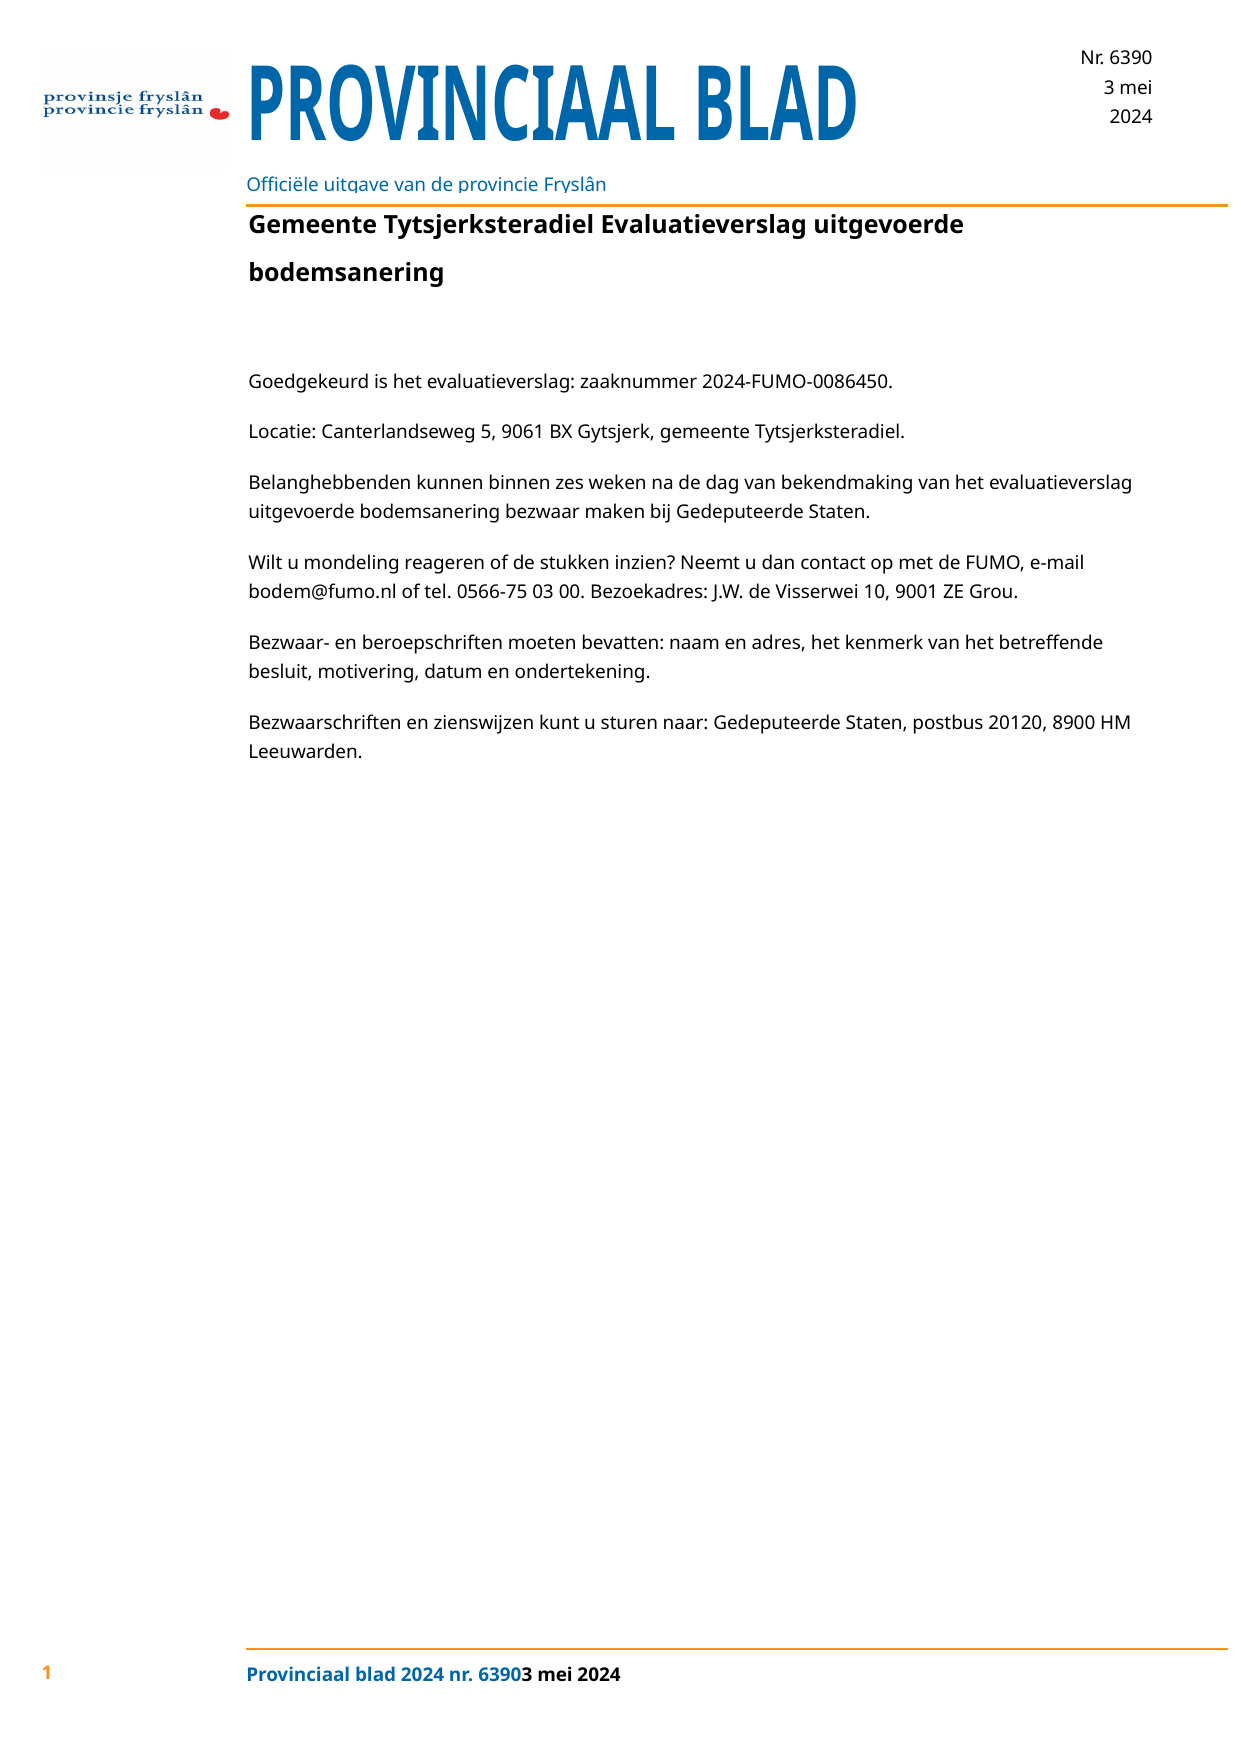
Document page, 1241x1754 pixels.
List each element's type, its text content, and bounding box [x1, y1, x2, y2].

text Goedgekeurd is het evaluatieverslag: zaaknummer 2024-FUMO-0086450. [248, 368, 1152, 394]
text Bezwaarschriften en zienswijzen kunt u sturen naar: Gedeputeerde Staten, postbus 20120, 8900 HM Leeuwarden. [248, 709, 1152, 764]
text Bezwaar- en beroepschriften moeten bevatten: naam en adres, het kenmerk van het betreffende besluit, motivering, datum en ondertekening. [248, 629, 1152, 684]
text Locatie: Canterlandseweg 5, 9061 BX Gytsjerk, gemeente Tytsjerksteradiel. [248, 419, 1152, 444]
text Wilt u mondeling reageren of de stukken inzien? Neemt u dan contact op met de FUMO, e-mail bodem@fumo.nl of tel. 0566-75 03 00. Bezoekadres: J.W. de Visserwei 10, 9001 ZE Grou. [248, 549, 1152, 604]
text Gemeente Tytsjerksteradiel Evaluatieverslag uitgevoerde bodemsanering [248, 207, 1152, 288]
text Belanghebbenden kunnen binnen zes weken na de dag van bekendmaking van het evaluatieverslag uitgevoerde bodemsanering bezwaar maken bij Gedeputeerde Staten. [248, 469, 1152, 524]
picture [41, 47, 231, 172]
